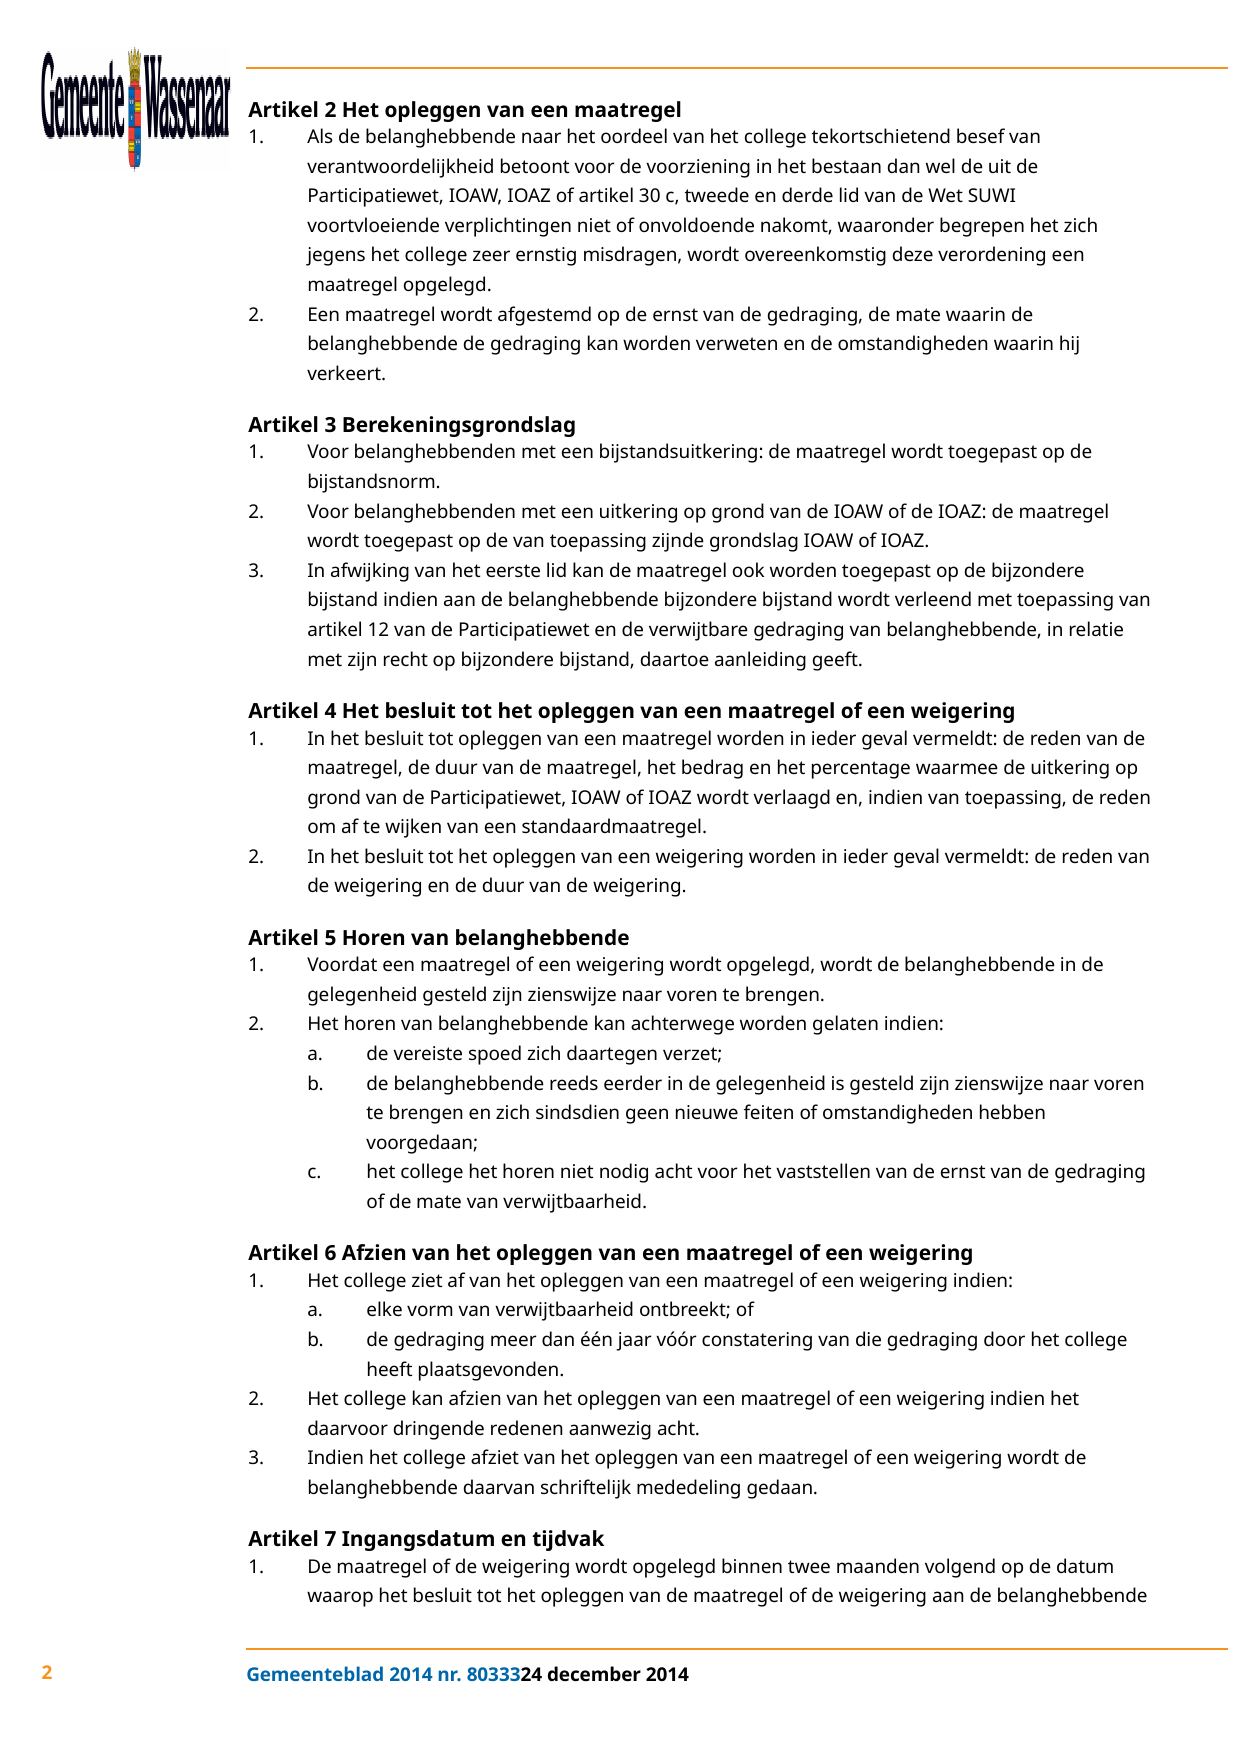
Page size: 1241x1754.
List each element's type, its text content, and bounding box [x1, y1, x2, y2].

list Als de belanghebbende naar het oordeel van het college tekortschietend besef van verantwoordelijkheid betoont voor de voorziening in het bestaan dan wel de uit de Participatiewet, IOAW, IOAZ of artikel 30 c, tweede en derde lid van de Wet SUWI voortvloeiende verplichtingen niet of onvoldoende nakomt, waaronder begrepen het zich jegens het college zeer ernstig misdragen, wordt overeenkomstig deze verordening een maatregel opgelegd. [248, 123, 1152, 297]
list Het college ziet af van het opleggen van een maatregel of een weigering indien: [248, 1267, 1152, 1293]
list het college het horen niet nodig acht voor het vaststellen van de ernst van de gedraging of de mate van verwijtbaarheid. [307, 1158, 1152, 1214]
list Een maatregel wordt afgestemd op de ernst van de gedraging, de mate waarin de belanghebbende de gedraging kan worden verweten en de omstandigheden waarin hij verkeert. [248, 301, 1152, 386]
picture [41, 47, 231, 172]
list elke vorm van verwijtbaarheid ontbreekt; of [307, 1297, 1152, 1322]
text Artikel 4 Het besluit tot het opleggen van een maatregel of een weigering [248, 696, 1152, 725]
list De maatregel of de weigering wordt opgelegd binnen twee maanden volgend op de datum waarop het besluit tot het opleggen van de maatregel of de weigering aan de belanghebbende [248, 1553, 1152, 1608]
list Voordat een maatregel of een weigering wordt opgelegd, wordt de belanghebbende in de gelegenheid gesteld zijn zienswijze naar voren te brengen. [248, 951, 1152, 1007]
list Voor belanghebbenden met een uitkering op grond van de IOAW of de IOAZ: de maatregel wordt toegepast op de van toepassing zijnde grondslag IOAW of IOAZ. [248, 498, 1152, 553]
text Artikel 3 Berekeningsgrondslag [248, 410, 1152, 439]
list de belanghebbende reeds eerder in de gelegenheid is gesteld zijn zienswijze naar voren te brengen en zich sindsdien geen nieuwe feiten of omstandigheden hebben voorgedaan; [307, 1070, 1152, 1155]
list In het besluit tot opleggen van een maatregel worden in ieder geval vermeldt: de reden van de maatregel, de duur van de maatregel, het bedrag en het percentage waarmee de uitkering op grond van de Participatiewet, IOAW of IOAZ wordt verlaagd en, indien van toepassing, de reden om af te wijken van een standaardmaatregel. [248, 725, 1152, 839]
text Artikel 2 Het opleggen van een maatregel [248, 95, 1152, 123]
text Artikel 6 Afzien van het opleggen van een maatregel of een weigering [248, 1238, 1152, 1267]
list Het horen van belanghebbende kan achterwege worden gelaten indien: [248, 1011, 1152, 1036]
text Artikel 5 Horen van belanghebbende [248, 923, 1152, 951]
list Het college kan afzien van het opleggen van een maatregel of een weigering indien het daarvoor dringende redenen aanwezig acht. [248, 1385, 1152, 1441]
list Voor belanghebbenden met een bijstandsuitkering: de maatregel wordt toegepast op de bijstandsnorm. [248, 439, 1152, 494]
list In het besluit tot het opleggen van een weigering worden in ieder geval vermeldt: de reden van de weigering en de duur van de weigering. [248, 843, 1152, 898]
list In afwijking van het eerste lid kan de maatregel ook worden toegepast op de bijzondere bijstand indien aan de belanghebbende bijzondere bijstand wordt verleend met toepassing van artikel 12 van de Participatiewet en de verwijtbare gedraging van belanghebbende, in relatie met zijn recht op bijzondere bijstand, daartoe aanleiding geeft. [248, 557, 1152, 672]
text Artikel 7 Ingangsdatum en tijdvak [248, 1524, 1152, 1553]
list de gedraging meer dan één jaar vóór constatering van die gedraging door het college heeft plaatsgevonden. [307, 1326, 1152, 1381]
list de vereiste spoed zich daartegen verzet; [307, 1040, 1152, 1066]
list Indien het college afziet van het opleggen van een maatregel of een weigering wordt de belanghebbende daarvan schriftelijk mededeling gedaan. [248, 1444, 1152, 1500]
